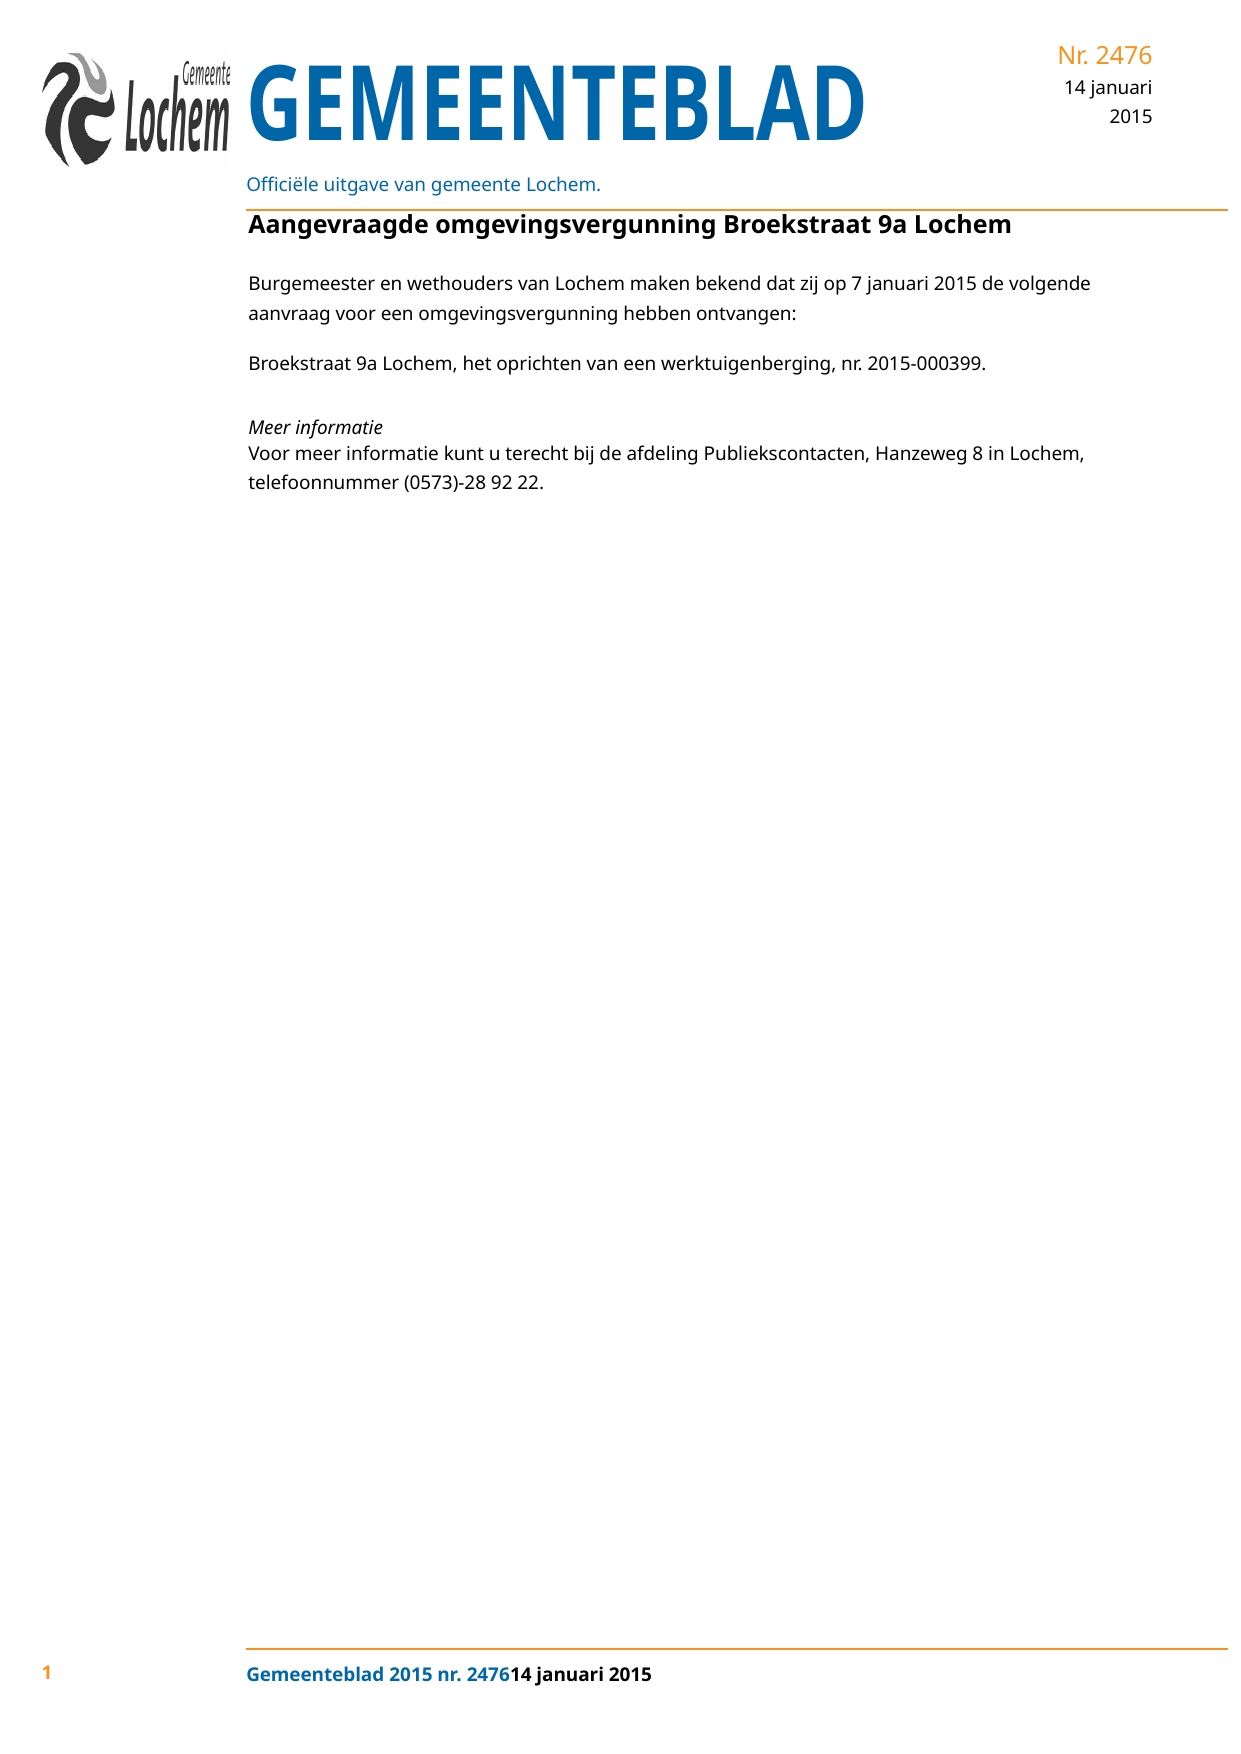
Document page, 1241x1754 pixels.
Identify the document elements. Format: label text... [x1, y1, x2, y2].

text Broekstraat 9a Lochem, het oprichten van een werktuigenberging, nr. 2015-000399. [248, 350, 1152, 376]
text Aangevraagde omgevingsvergunning Broekstraat 9a Lochem [248, 211, 1152, 241]
text Burgemeester en wethouders van Lochem maken bekend dat zij op 7 januari 2015 de volgende aanvraag voor een omgevingsvergunning hebben ontvangen: [248, 270, 1152, 326]
text Meer informatie [248, 414, 1152, 440]
picture [41, 47, 231, 172]
text Voor meer informatie kunt u terecht bij de afdeling Publiekscontacten, Hanzeweg 8 in Lochem, telefoonnummer (0573)-28 92 22. [248, 440, 1152, 495]
